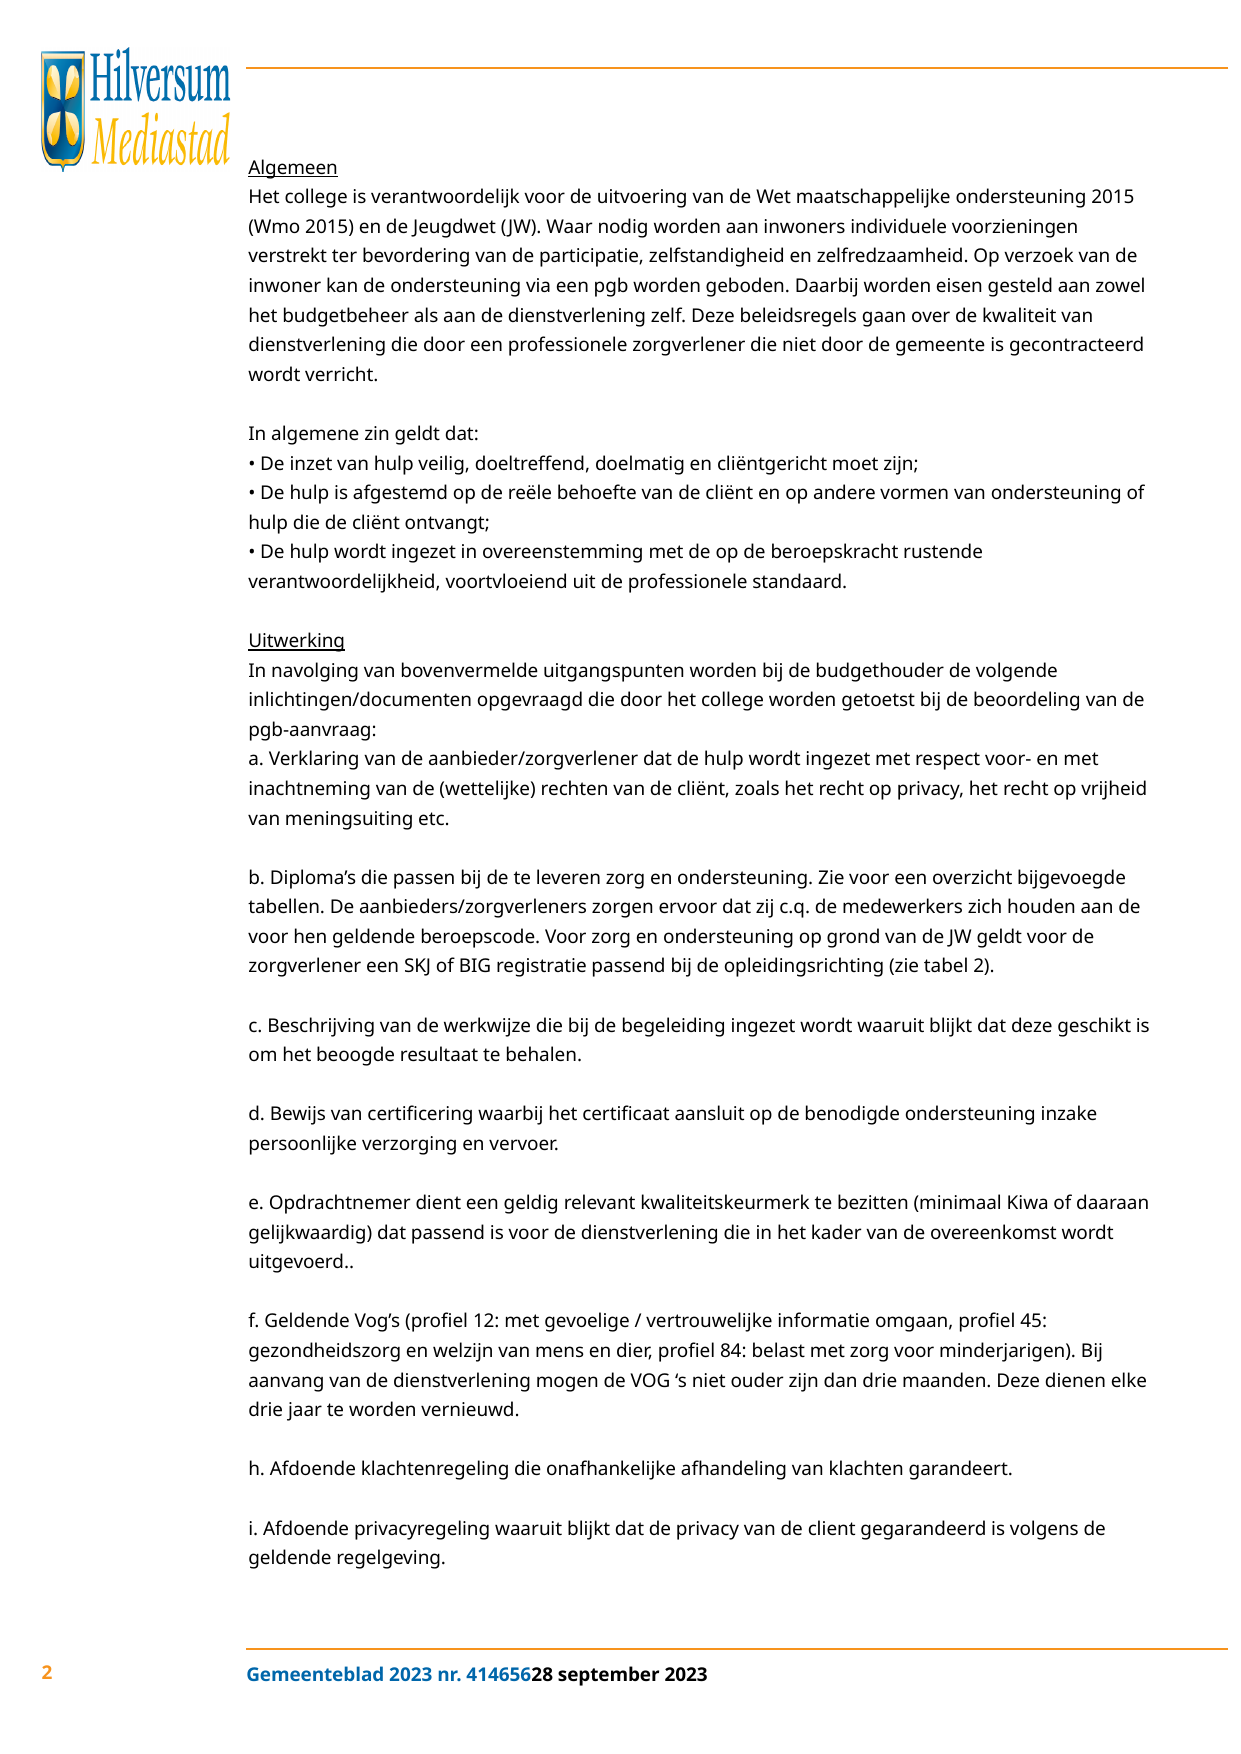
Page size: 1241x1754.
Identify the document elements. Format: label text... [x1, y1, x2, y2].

text i. Afdoende privacyregeling waaruit blijkt dat de privacy van de client gegarandeerd is volgens de geldende regelgeving. [248, 1515, 1152, 1570]
text Het college is verantwoordelijk voor de uitvoering van de Wet maatschappelijke ondersteuning 2015 (Wmo 2015) en de Jeugdwet (JW). Waar nodig worden aan inwoners individuele voorzieningen verstrekt ter bevordering van de participatie, zelfstandigheid en zelfredzaamheid. Op verzoek van de inwoner kan de ondersteuning via een pgb worden geboden. Daarbij worden eisen gesteld aan zowel het budgetbeheer als aan de dienstverlening zelf. Deze beleidsregels gaan over de kwaliteit van dienstverlening die door een professionele zorgverlener die niet door de gemeente is gecontracteerd wordt verricht. [248, 183, 1152, 387]
text b. Diploma’s die passen bij de te leveren zorg en ondersteuning. Zie voor een overzicht bijgevoegde tabellen. De aanbieders/zorgverleners zorgen ervoor dat zij c.q. de medewerkers zich houden aan de voor hen geldende beroepscode. Voor zorg en ondersteuning op grond van de JW geldt voor de zorgverlener een SKJ of BIG registratie passend bij de opleidingsrichting (zie tabel 2). [248, 864, 1152, 978]
text e. Opdrachtnemer dient een geldig relevant kwaliteitskeurmerk te bezitten (minimaal Kiwa of daaraan gelijkwaardig) dat passend is voor de dienstverlening die in het kader van de overeenkomst wordt uitgevoerd.. [248, 1189, 1152, 1274]
text f. Geldende Vog’s (profiel 12: met gevoelige / vertrouwelijke informatie omgaan, profiel 45: gezondheidszorg en welzijn van mens en dier, profiel 84: belast met zorg voor minderjarigen). Bij aanvang van de dienstverlening mogen de VOG ‘s niet ouder zijn dan drie maanden. Deze dienen elke drie jaar te worden vernieuwd. [248, 1308, 1152, 1422]
text Algemeen [248, 154, 1152, 180]
text • De inzet van hulp veilig, doeltreffend, doelmatig en cliëntgericht moet zijn; [248, 450, 1152, 476]
text In algemene zin geldt dat: [248, 420, 1152, 446]
text a. Verklaring van de aanbieder/zorgverlener dat de hulp wordt ingezet met respect voor- en met inachtneming van de (wettelijke) rechten van de cliënt, zoals het recht op privacy, het recht op vrijheid van meningsuiting etc. [248, 746, 1152, 831]
text h. Afdoende klachtenregeling die onafhankelijke afhandeling van klachten garandeert. [248, 1456, 1152, 1481]
text • De hulp is afgestemd op de reële behoefte van de cliënt en op andere vormen van ondersteuning of hulp die de cliënt ontvangt; [248, 479, 1152, 535]
text In navolging van bovenvermelde uitgangspunten worden bij de budgethouder de volgende inlichtingen/documenten opgevraagd die door het college worden getoetst bij de beoordeling van de pgb-aanvraag: [248, 657, 1152, 742]
picture [41, 47, 231, 172]
text d. Bewijs van certificering waarbij het certificaat aansluit op de benodigde ondersteuning inzake persoonlijke verzorging en vervoer. [248, 1101, 1152, 1156]
text c. Beschrijving van de werkwijze die bij de begeleiding ingezet wordt waaruit blijkt dat deze geschikt is om het beoogde resultaat te behalen. [248, 1012, 1152, 1067]
text Uitwerking [248, 627, 1152, 653]
text • De hulp wordt ingezet in overeenstemming met de op de beroepskracht rustende verantwoordelijkheid, voortvloeiend uit de professionele standaard. [248, 538, 1152, 594]
